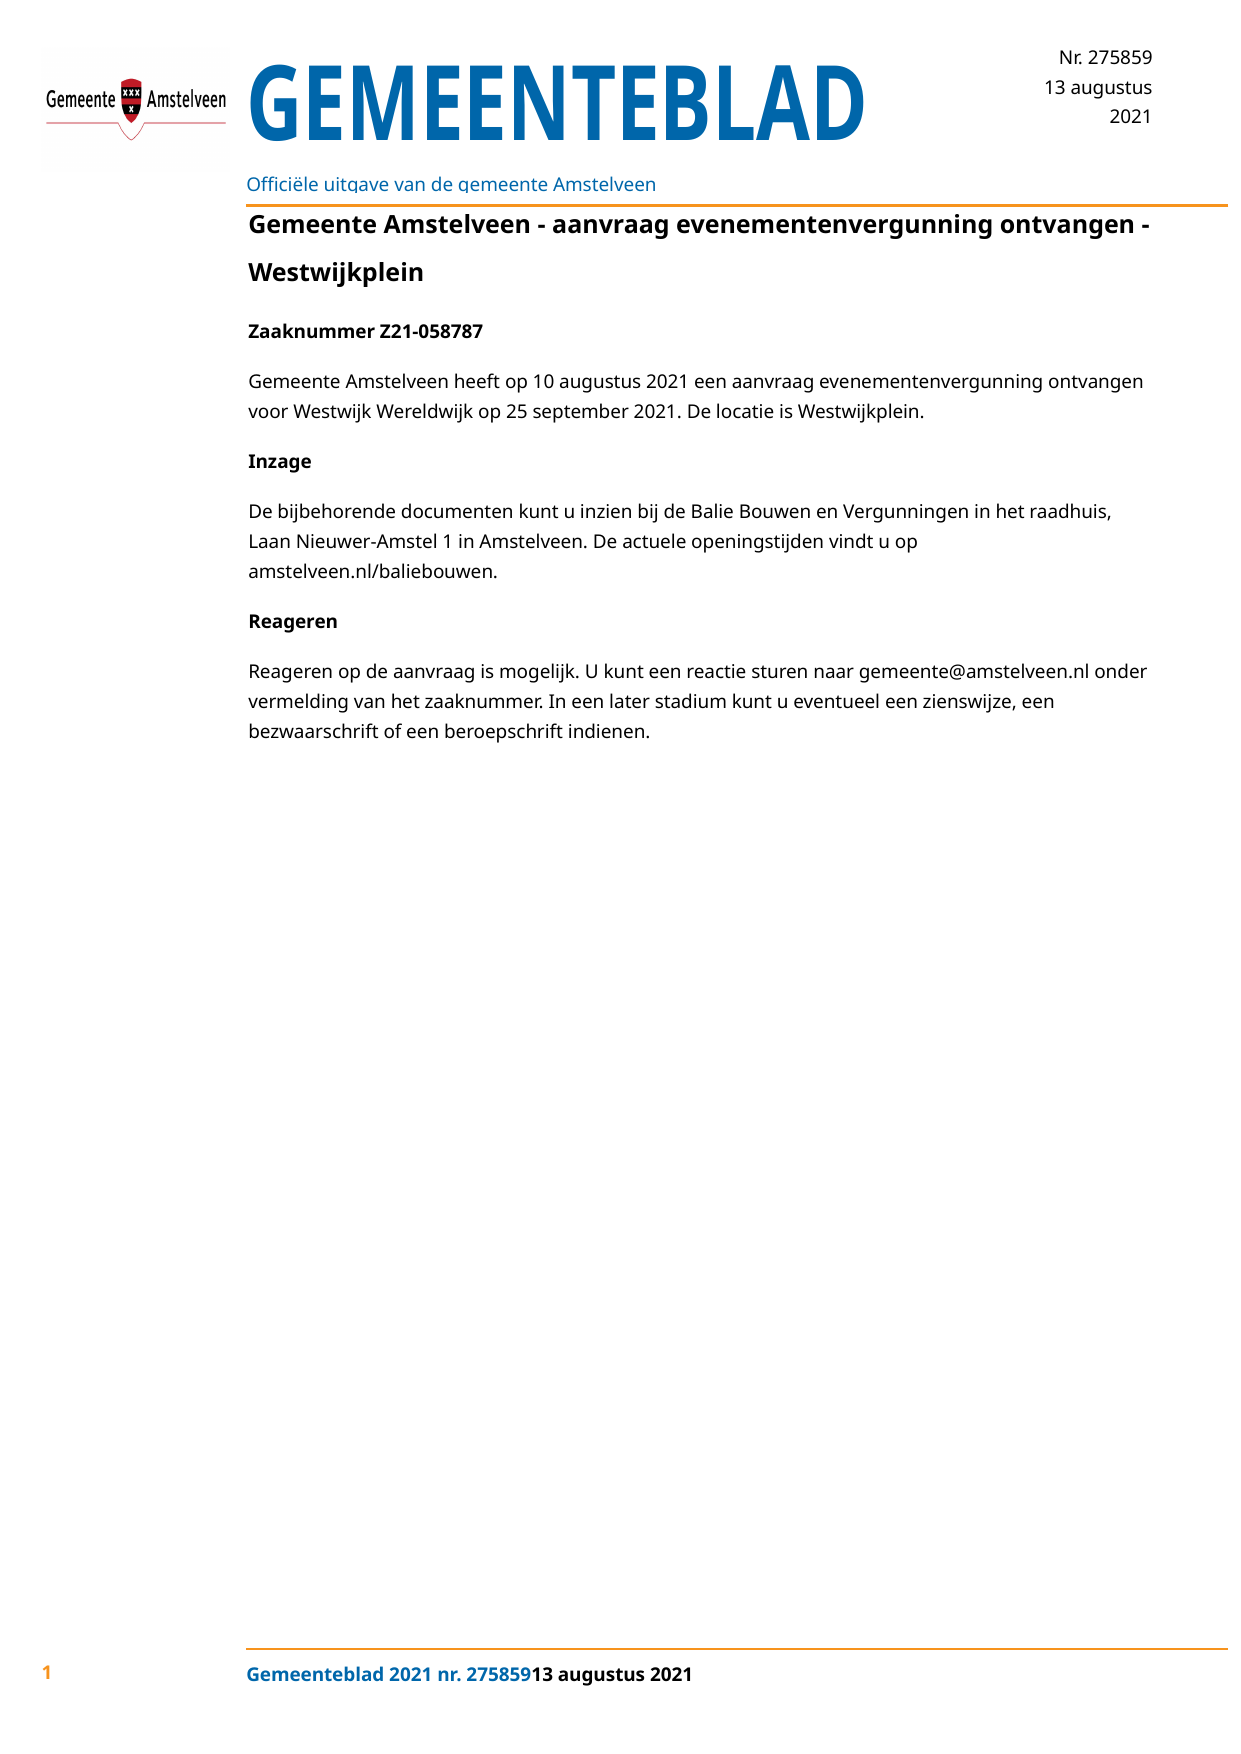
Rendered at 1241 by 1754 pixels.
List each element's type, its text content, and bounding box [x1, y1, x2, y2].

text Zaaknummer Z21-058787 [248, 318, 1152, 344]
text Gemeente Amstelveen heeft op 10 augustus 2021 een aanvraag evenementenvergunning ontvangen voor Westwijk Wereldwijk op 25 september 2021. De locatie is Westwijkplein. [248, 368, 1152, 424]
picture [41, 47, 231, 172]
text Reageren op de aanvraag is mogelijk. U kunt een reactie sturen naar gemeente@amstelveen.nl onder vermelding van het zaaknummer. In een later stadium kunt u eventueel een zienswijze, een bezwaarschrift of een beroepschrift indienen. [248, 659, 1152, 744]
text Inzage [248, 448, 1152, 474]
text Gemeente Amstelveen - aanvraag evenementenvergunning ontvangen - Westwijkplein [248, 207, 1152, 288]
text Reageren [248, 608, 1152, 634]
text De bijbehorende documenten kunt u inzien bij de Balie Bouwen en Vergunningen in het raadhuis, Laan Nieuwer-Amstel 1 in Amstelveen. De actuele openingstijden vindt u op amstelveen.nl/baliebouwen. [248, 499, 1152, 584]
